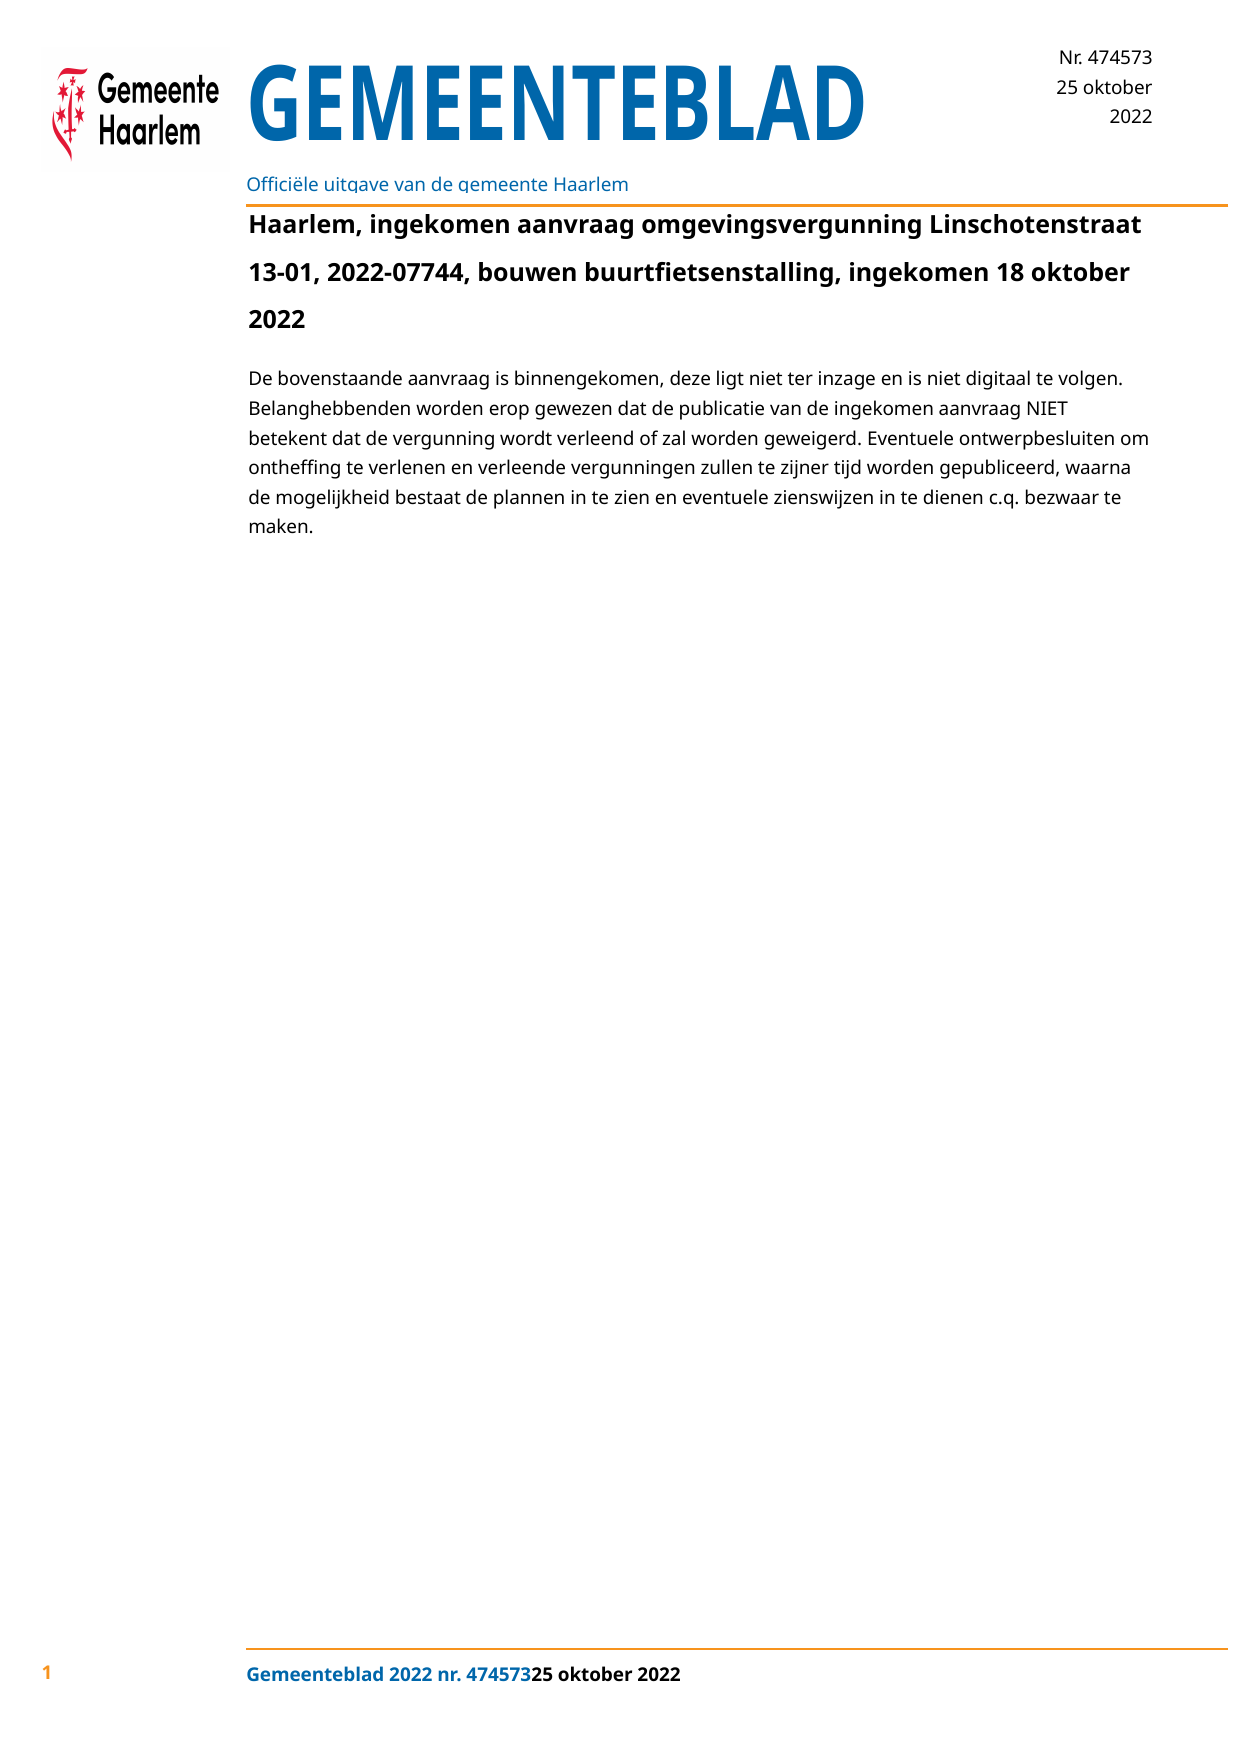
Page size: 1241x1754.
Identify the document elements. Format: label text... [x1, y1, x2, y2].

text Haarlem, ingekomen aanvraag omgevingsvergunning Linschotenstraat 13-01, 2022-07744, bouwen buurtfietsenstalling, ingekomen 18 oktober 2022 [248, 207, 1152, 336]
picture [41, 47, 231, 172]
text De bovenstaande aanvraag is binnengekomen, deze ligt niet ter inzage en is niet digitaal te volgen. Belanghebbenden worden erop gewezen dat de publicatie van de ingekomen aanvraag NIET betekent dat de vergunning wordt verleend of zal worden geweigerd. Eventuele ontwerpbesluiten om ontheffing te verlenen en verleende vergunningen zullen te zijner tijd worden gepubliceerd, waarna de mogelijkheid bestaat de plannen in te zien en eventuele zienswijzen in te dienen c.q. bezwaar te maken. [248, 366, 1152, 539]
